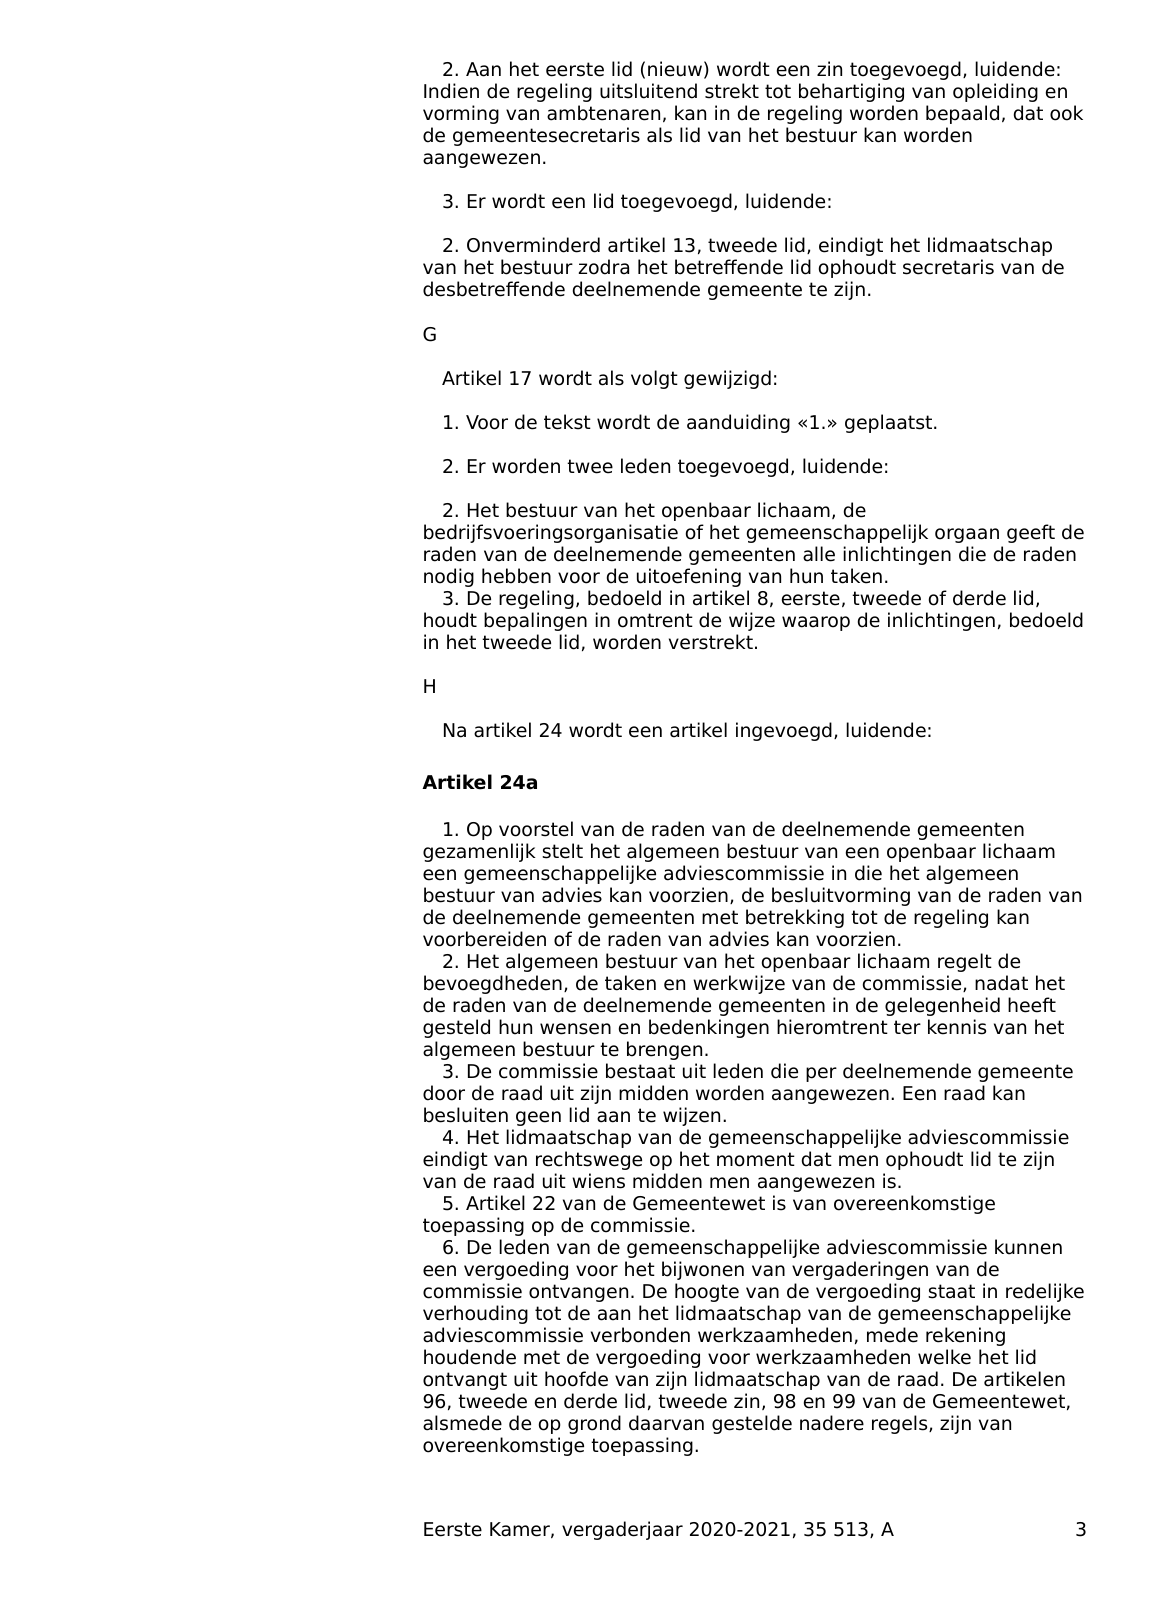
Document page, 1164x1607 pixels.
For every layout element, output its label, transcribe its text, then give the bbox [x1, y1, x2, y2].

text 4. Het lidmaatschap van de gemeenschappelijke adviescommissie eindigt van rechtswege op het moment dat men ophoudt lid te zijn van de raad uit wiens midden men aangewezen is. [422, 1127, 1087, 1193]
subtitle Artikel 24a [422, 772, 1087, 794]
text 6. De leden van de gemeenschappelijke adviescommissie kunnen een vergoeding voor het bijwonen van vergaderingen van de commissie ontvangen. De hoogte van de vergoeding staat in redelijke verhouding tot de aan het lidmaatschap van de gemeenschappelijke adviescommissie verbonden werkzaamheden, mede rekening houdende met de vergoeding voor werkzaamheden welke het lid ontvangt uit hoofde van zijn lidmaatschap van de raad. De artikelen 96, tweede en derde lid, tweede zin, 98 en 99 van de Gemeentewet, alsmede de op grond daarvan gestelde nadere regels, zijn van overeenkomstige toepassing. [422, 1237, 1087, 1457]
text 2. Het algemeen bestuur van het openbaar lichaam regelt de bevoegdheden, de taken en werkwijze van de commissie, nadat het de raden van de deelnemende gemeenten in de gelegenheid heeft gesteld hun wensen en bedenkingen hieromtrent ter kennis van het algemeen bestuur te brengen. [422, 951, 1087, 1061]
text 1. Op voorstel van de raden van de deelnemende gemeenten gezamenlijk stelt het algemeen bestuur van een openbaar lichaam een gemeenschappelijke adviescommissie in die het algemeen bestuur van advies kan voorzien, de besluitvorming van de raden van de deelnemende gemeenten met betrekking tot de regeling kan voorbereiden of de raden van advies kan voorzien. [422, 819, 1087, 951]
text 2. Aan het eerste lid (nieuw) wordt een zin toegevoegd, luidende: Indien de regeling uitsluitend strekt tot behartiging van opleiding en vorming van ambtenaren, kan in de regeling worden bepaald, dat ook de gemeentesecretaris als lid van het bestuur kan worden aangewezen. [422, 59, 1087, 169]
text G [422, 323, 1087, 345]
text Na artikel 24 wordt een artikel ingevoegd, luidende: [422, 720, 1087, 742]
text 3. De regeling, bedoeld in artikel 8, eerste, tweede of derde lid, houdt bepalingen in omtrent de wijze waarop de inlichtingen, bedoeld in het tweede lid, worden verstrekt. [422, 588, 1087, 654]
text Artikel 17 wordt als volgt gewijzigd: [422, 368, 1087, 389]
text 3. De commissie bestaat uit leden die per deelnemende gemeente door de raad uit zijn midden worden aangewezen. Een raad kan besluiten geen lid aan te wijzen. [422, 1061, 1087, 1127]
text H [422, 676, 1087, 698]
text 3. Er wordt een lid toegevoegd, luidende: [422, 191, 1087, 213]
text 2. Onverminderd artikel 13, tweede lid, eindigt het lidmaatschap van het bestuur zodra het betreffende lid ophoudt secretaris van de desbetreffende deelnemende gemeente te zijn. [422, 235, 1087, 301]
text 1. Voor de tekst wordt de aanduiding «1.» geplaatst. [422, 412, 1087, 434]
text 2. Het bestuur van het openbaar lichaam, de bedrijfsvoeringsorganisatie of het gemeenschappelijk orgaan geeft de raden van de deelnemende gemeenten alle inlichtingen die de raden nodig hebben voor de uitoefening van hun taken. [422, 500, 1087, 588]
text 5. Artikel 22 van de Gemeentewet is van overeenkomstige toepassing op de commissie. [422, 1193, 1087, 1237]
text 2. Er worden twee leden toegevoegd, luidende: [422, 456, 1087, 478]
